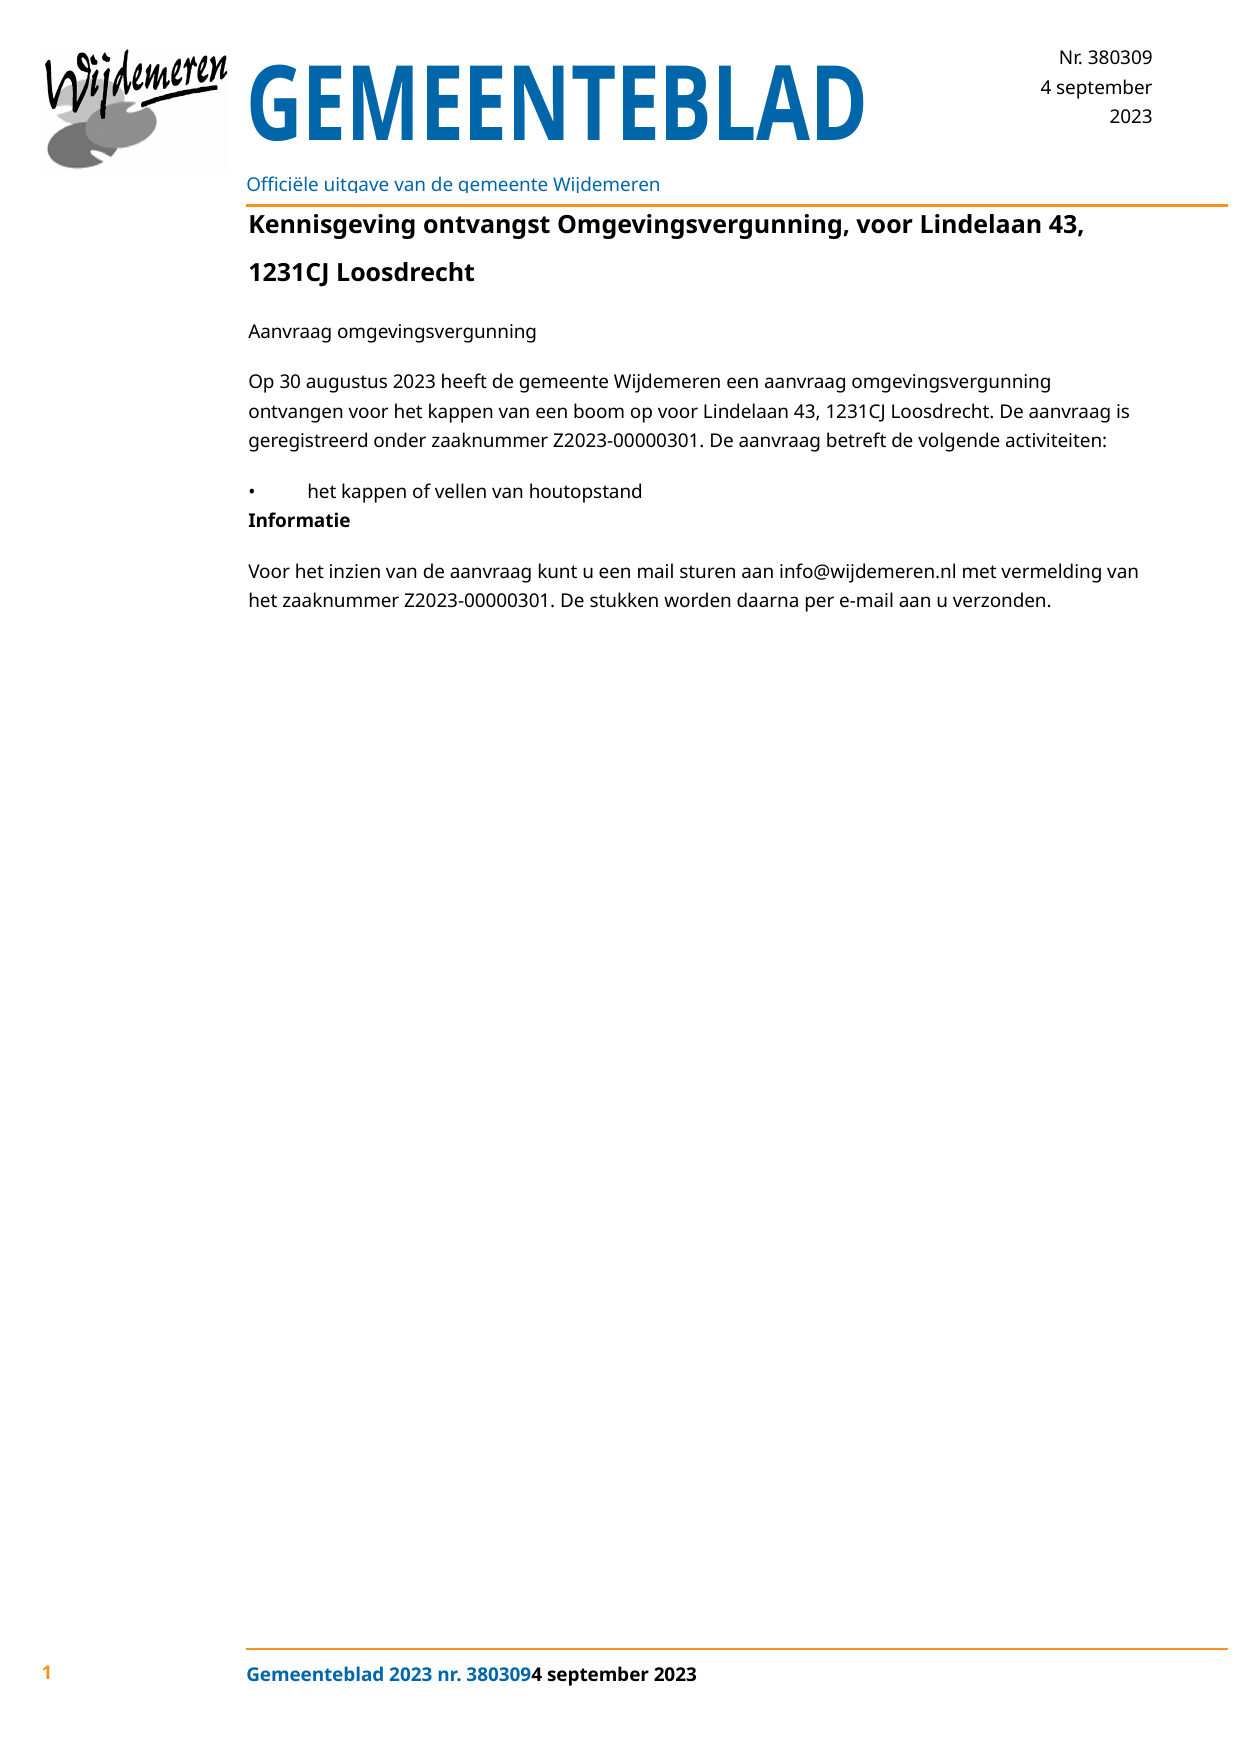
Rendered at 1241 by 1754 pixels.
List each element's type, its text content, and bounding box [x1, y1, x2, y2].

text Aanvraag omgevingsvergunning [248, 318, 1152, 344]
text Informatie [248, 507, 1152, 533]
list het kappen of vellen van houtopstand [248, 478, 1152, 504]
text Voor het inzien van de aanvraag kunt u een mail sturen aan info@wijdemeren.nl met vermelding van het zaaknummer Z2023-00000301. De stukken worden daarna per e-mail aan u verzonden. [248, 558, 1152, 613]
picture [41, 47, 231, 172]
text Kennisgeving ontvangst Omgevingsvergunning, voor Lindelaan 43, 1231CJ Loosdrecht [248, 207, 1152, 288]
text Op 30 augustus 2023 heeft de gemeente Wijdemeren een aanvraag omgevingsvergunning ontvangen voor het kappen van een boom op voor Lindelaan 43, 1231CJ Loosdrecht. De aanvraag is geregistreerd onder zaaknummer Z2023-00000301. De aanvraag betreft de volgende activiteiten: [248, 368, 1152, 453]
